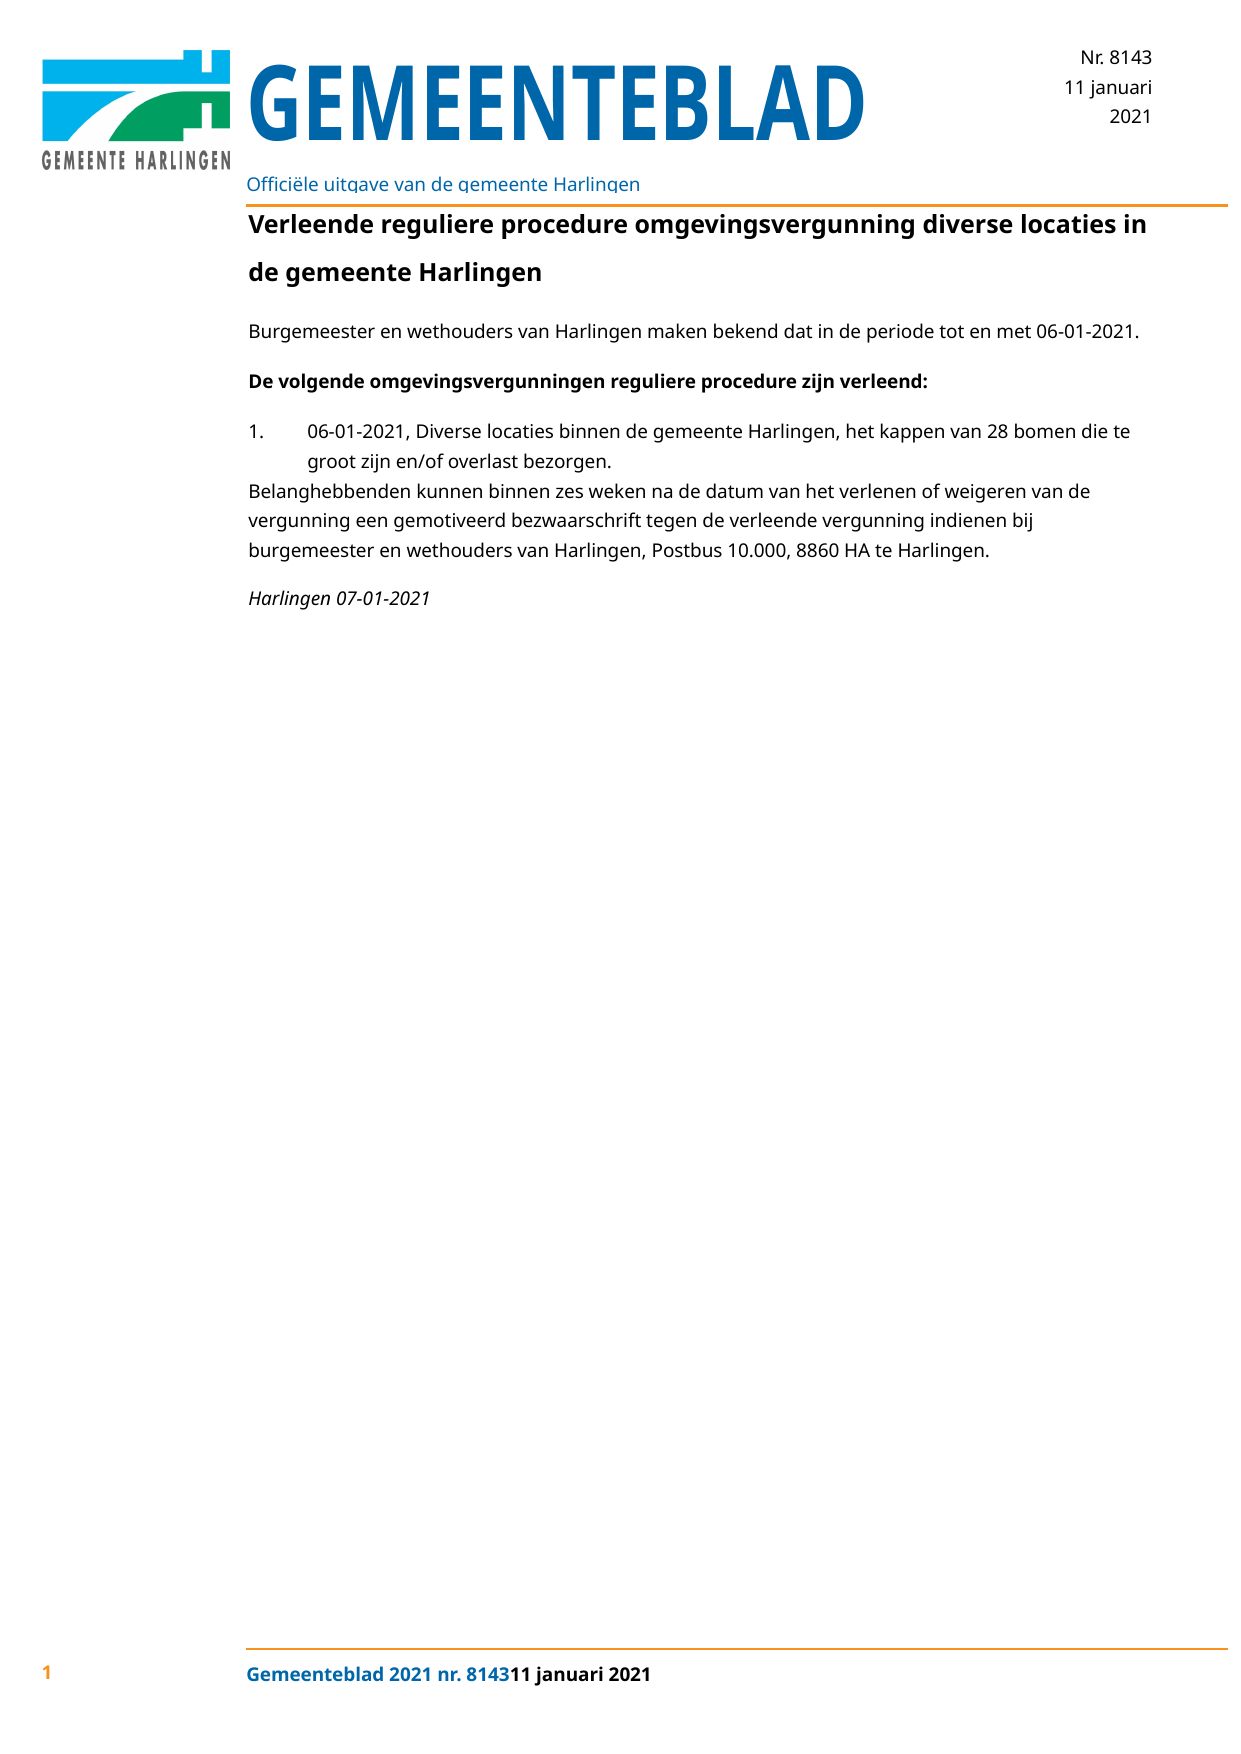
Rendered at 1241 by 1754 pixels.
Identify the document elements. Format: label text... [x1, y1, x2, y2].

text Burgemeester en wethouders van Harlingen maken bekend dat in de periode tot en met 06-01-2021. [248, 318, 1152, 344]
list 06-01-2021, Diverse locaties binnen de gemeente Harlingen, het kappen van 28 bomen die te groot zijn en/of overlast bezorgen. [248, 419, 1152, 474]
text Verleende reguliere procedure omgevingsvergunning diverse locaties in de gemeente Harlingen [248, 207, 1152, 288]
text Harlingen 07-01-2021 [248, 585, 1152, 611]
text De volgende omgevingsvergunningen reguliere procedure zijn verleend: [248, 368, 1152, 394]
text Belanghebbenden kunnen binnen zes weken na de datum van het verlenen of weigeren van de vergunning een gemotiveerd bezwaarschrift tegen de verleende vergunning indienen bij burgemeester en wethouders van Harlingen, Postbus 10.000, 8860 HA te Harlingen. [248, 478, 1152, 563]
picture [41, 47, 231, 172]
